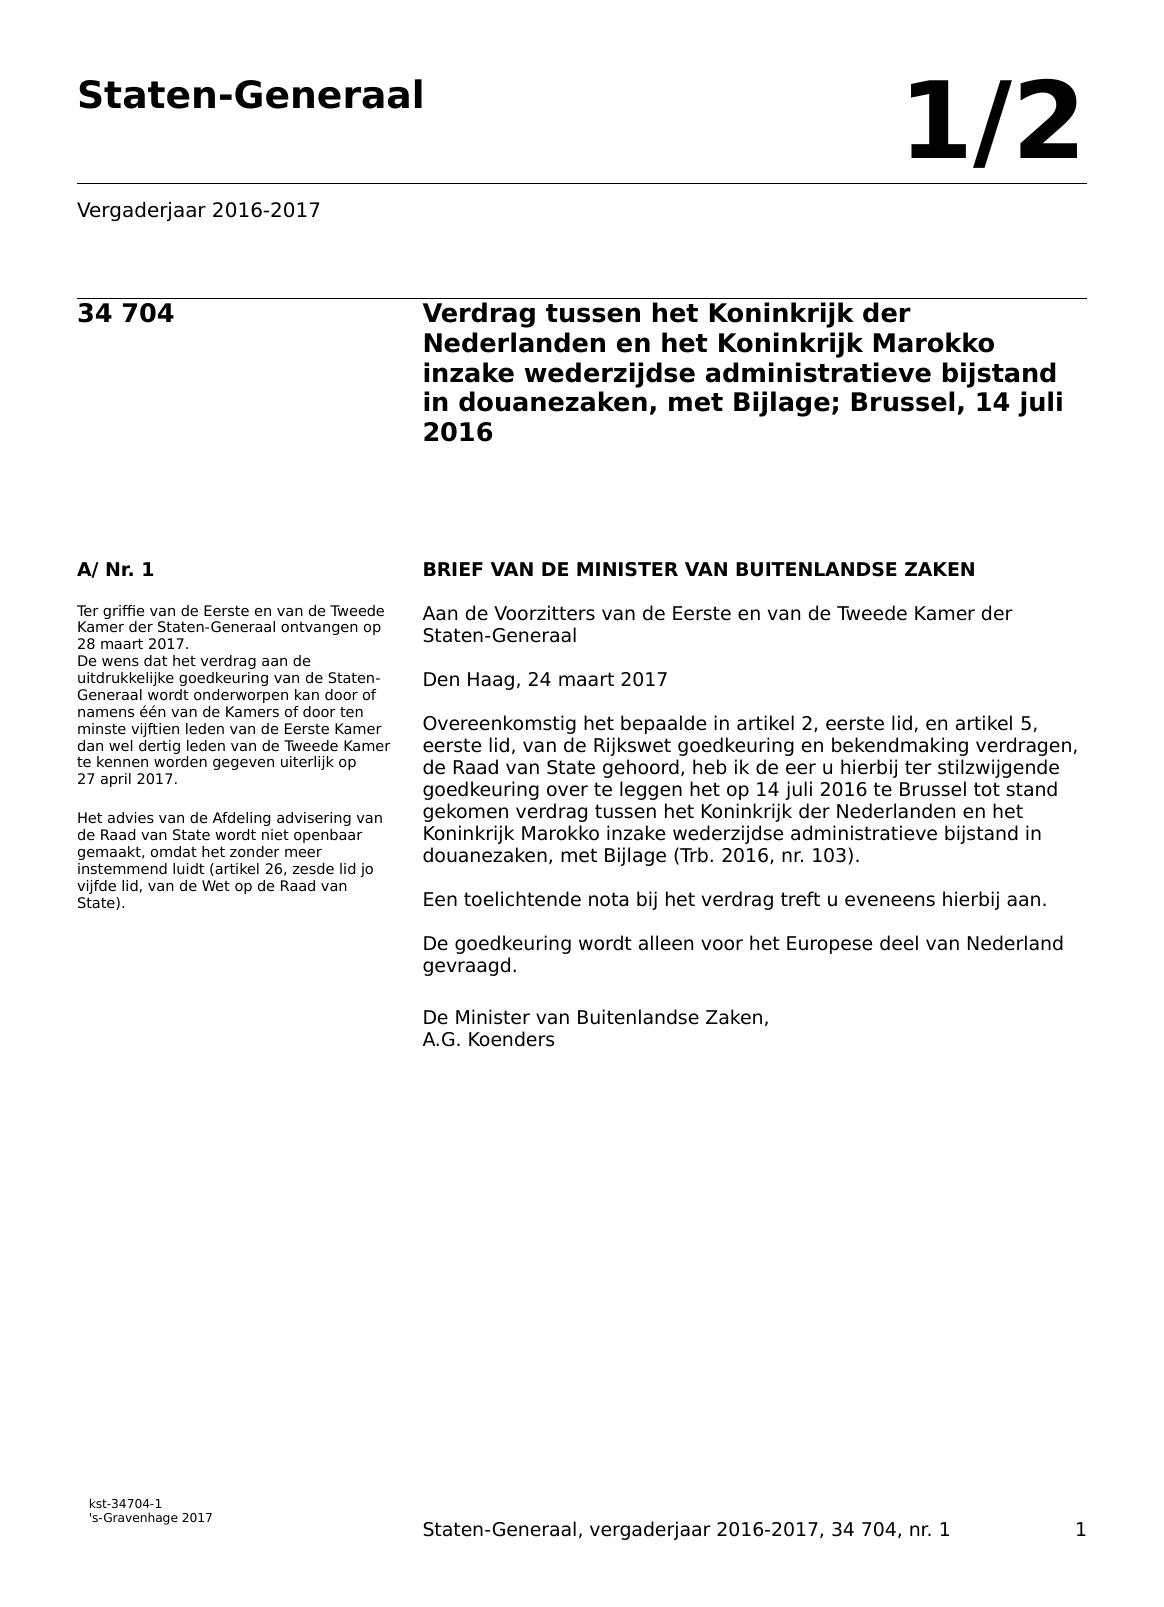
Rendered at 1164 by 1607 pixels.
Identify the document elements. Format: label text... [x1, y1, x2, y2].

subtitle 34 704 Verdrag tussen het Koninkrijk der Nederlanden en het Koninkrijk Marokko inzake wederzijdse administratieve bijstand in douanezaken, met Bijlage; Brussel, 14 juli 2016 [77, 299, 1087, 447]
text De wens dat het verdrag aan de uitdrukkelijke goedkeuring van de Staten-Generaal wordt onderworpen kan door of namens één van de Kamers of door ten minste vijftien leden van de Eerste Kamer dan wel dertig leden van de Tweede Kamer te kennen worden gegeven uiterlijk op 27 april 2017. [77, 653, 399, 788]
text Overeenkomstig het bepaalde in artikel 2, eerste lid, en artikel 5, eerste lid, van de Rijkswet goedkeuring en bekendmaking verdragen, de Raad van State gehoord, heb ik de eer u hierbij ter stilzwijgende goedkeuring over te leggen het op 14 juli 2016 te Brussel tot stand gekomen verdrag tussen het Koninkrijk der Nederlanden en het Koninkrijk Marokko inzake wederzijdse administratieve bijstand in douanezaken, met Bijlage (Trb. 2016, nr. 103). [422, 713, 1087, 867]
text De Minister van Buitenlandse Zaken, A.G. Koenders [422, 1007, 1087, 1051]
text Het advies van de Afdeling advisering van de Raad van State wordt niet openbaar gemaakt, omdat het zonder meer instemmend luidt (artikel 26, zesde lid jo vijfde lid, van de Wet op de Raad van State). [77, 810, 399, 912]
table_header 1/2 [886, 59, 1087, 183]
table_header Staten-Generaal [77, 59, 886, 183]
text Een toelichtende nota bij het verdrag treft u eveneens hierbij aan. [422, 889, 1087, 911]
text 's-Gravenhage 2017 [88, 1511, 323, 1525]
text Ter griffie van de Eerste en van de Tweede Kamer der Staten-Generaal ontvangen op 28 maart 2017. [77, 603, 399, 653]
text [77, 788, 399, 810]
text Aan de Voorzitters van de Eerste en van de Tweede Kamer der Staten-Generaal [422, 603, 1087, 647]
text kst-34704-1 [88, 1497, 323, 1511]
text De goedkeuring wordt alleen voor het Europese deel van Nederland gevraagd. [422, 933, 1087, 977]
table_cell Vergaderjaar 2016-2017 [77, 184, 1087, 298]
text Den Haag, 24 maart 2017 [422, 669, 1087, 691]
subtitle A/ Nr. 1 BRIEF VAN DE MINISTER VAN BUITENLANDSE ZAKEN [77, 558, 1087, 580]
